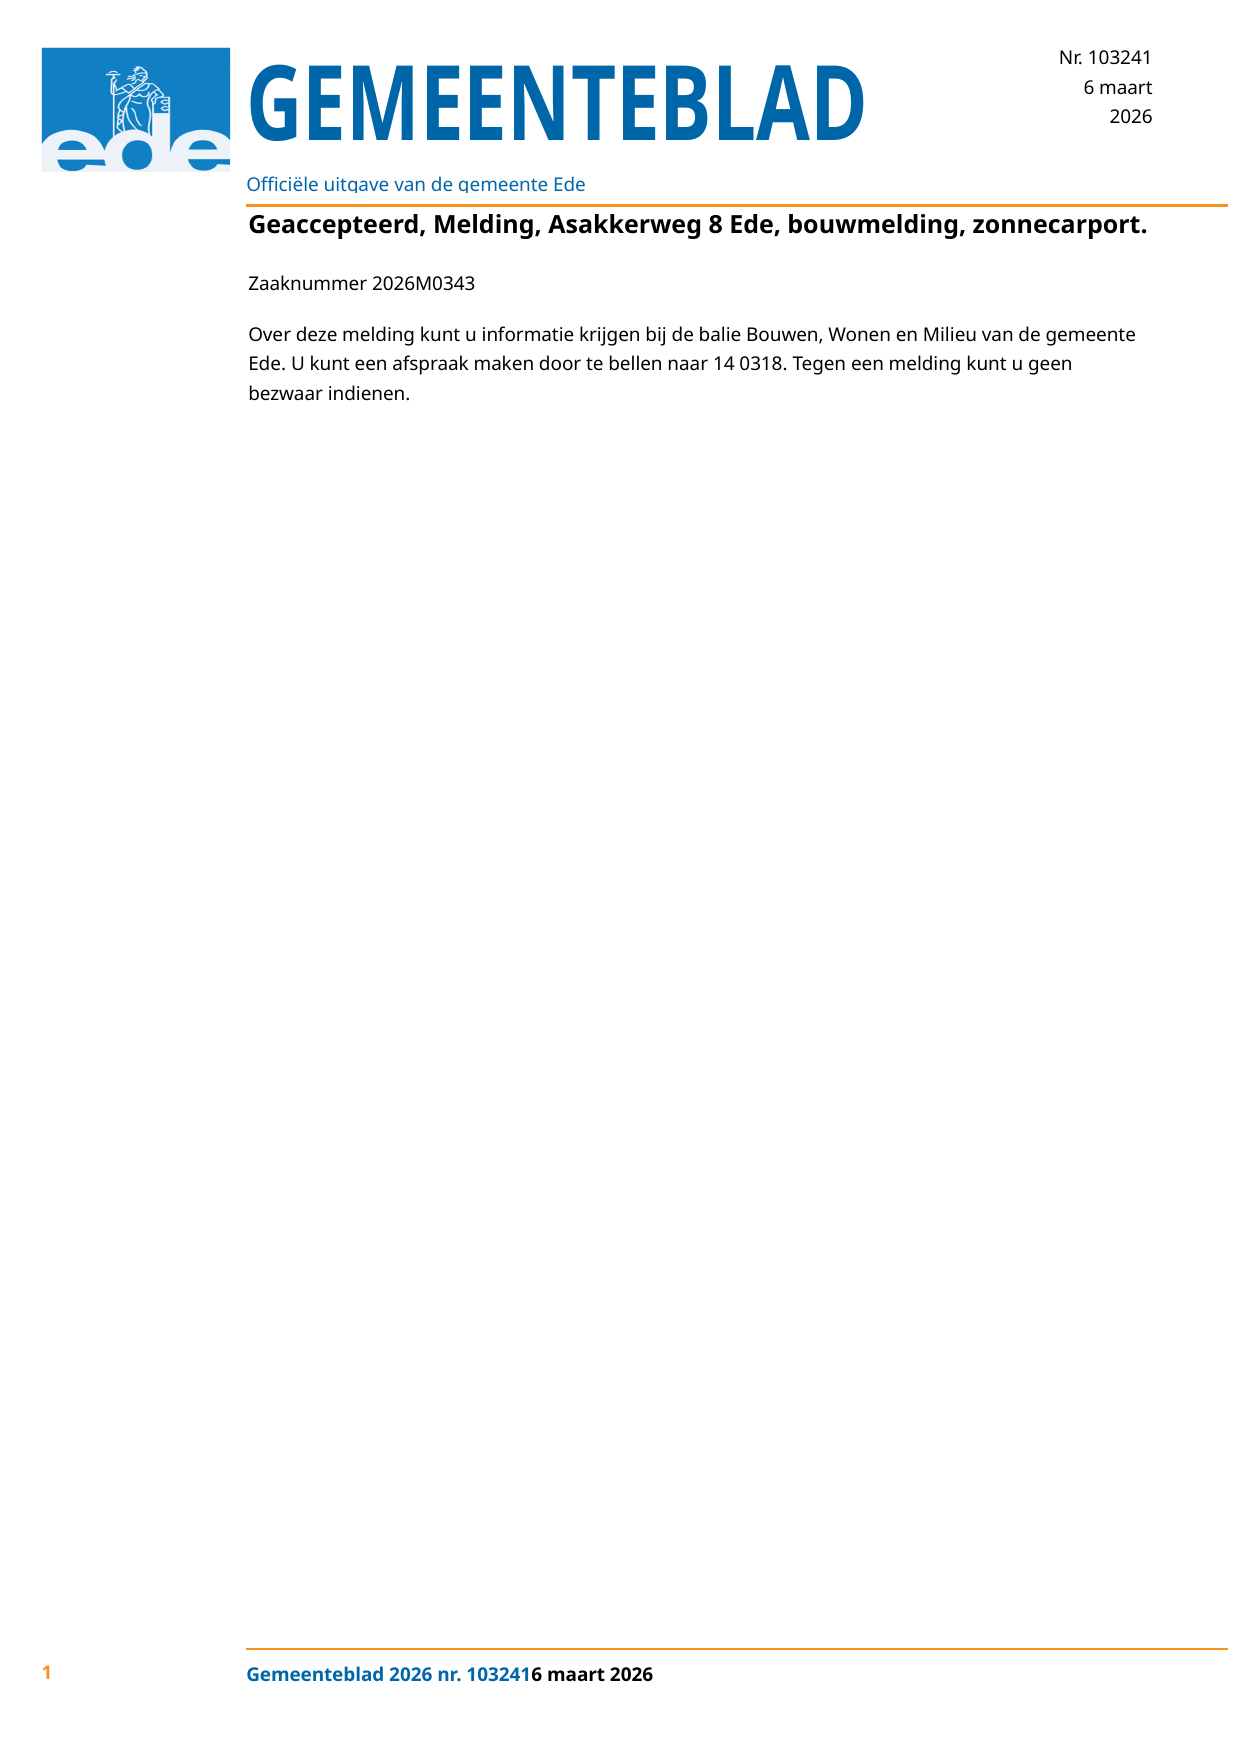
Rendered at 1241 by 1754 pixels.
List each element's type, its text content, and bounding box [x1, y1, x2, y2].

text Over deze melding kunt u informatie krijgen bij de balie Bouwen, Wonen en Milieu van de gemeente Ede. U kunt een afspraak maken door te bellen naar 14 0318. Tegen een melding kunt u geen bezwaar indienen. [248, 321, 1152, 406]
picture [41, 47, 231, 172]
text Zaaknummer 2026M0343 [248, 270, 1152, 296]
text Geaccepteerd, Melding, Asakkerweg 8 Ede, bouwmelding, zonnecarport. [248, 207, 1152, 241]
